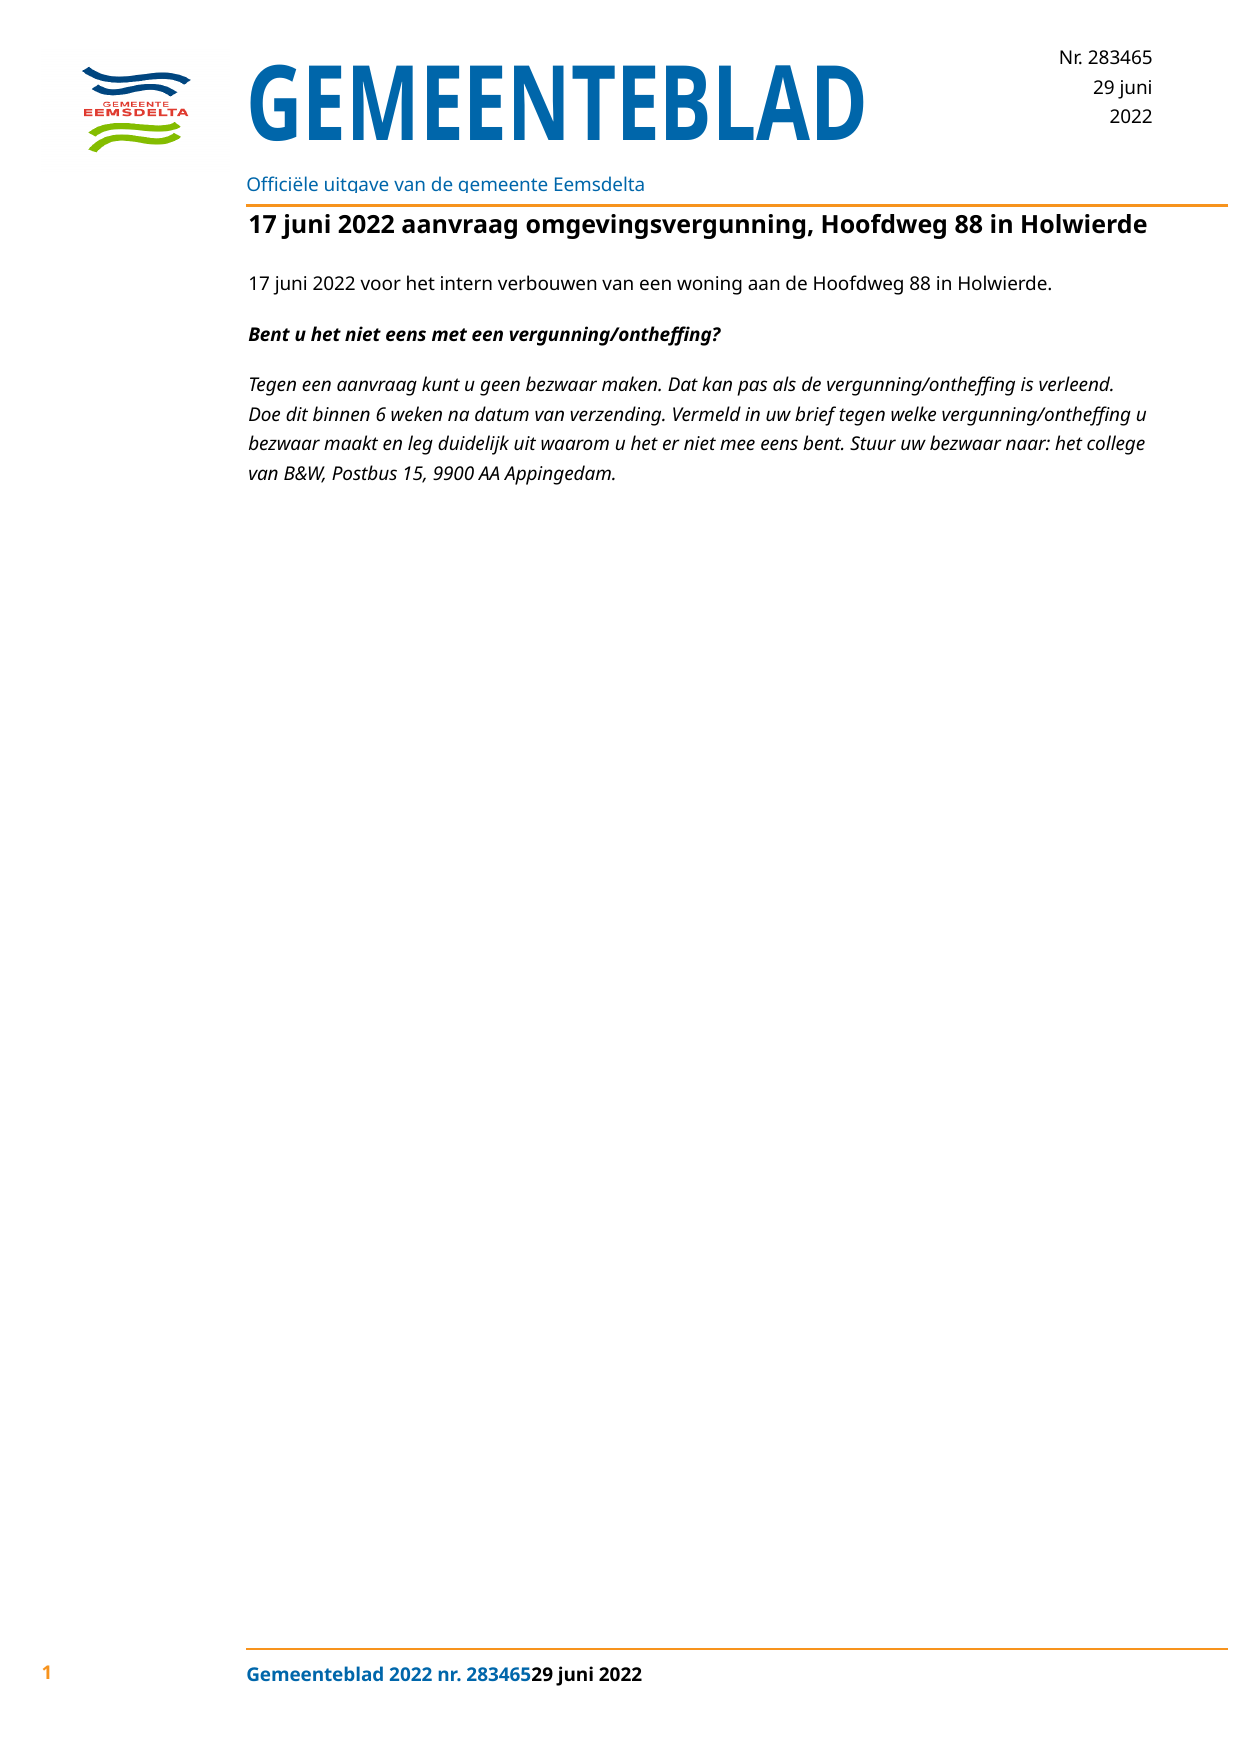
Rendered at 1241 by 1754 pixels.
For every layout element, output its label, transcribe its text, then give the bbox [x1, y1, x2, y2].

text 17 juni 2022 voor het intern verbouwen van een woning aan de Hoofdweg 88 in Holwierde. [248, 270, 1152, 296]
text 17 juni 2022 aanvraag omgevingsvergunning, Hoofdweg 88 in Holwierde [248, 207, 1152, 241]
text Tegen een aanvraag kunt u geen bezwaar maken. Dat kan pas als de vergunning/ontheffing is verleend. Doe dit binnen 6 weken na datum van verzending. Vermeld in uw brief tegen welke vergunning/ontheffing u bezwaar maakt en leg duidelijk uit waarom u het er niet mee eens bent. Stuur uw bezwaar naar: het college van B&W, Postbus 15, 9900 AA Appingedam. [248, 371, 1152, 486]
picture [41, 47, 231, 172]
text Bent u het niet eens met een vergunning/ontheffing? [248, 321, 1152, 346]
